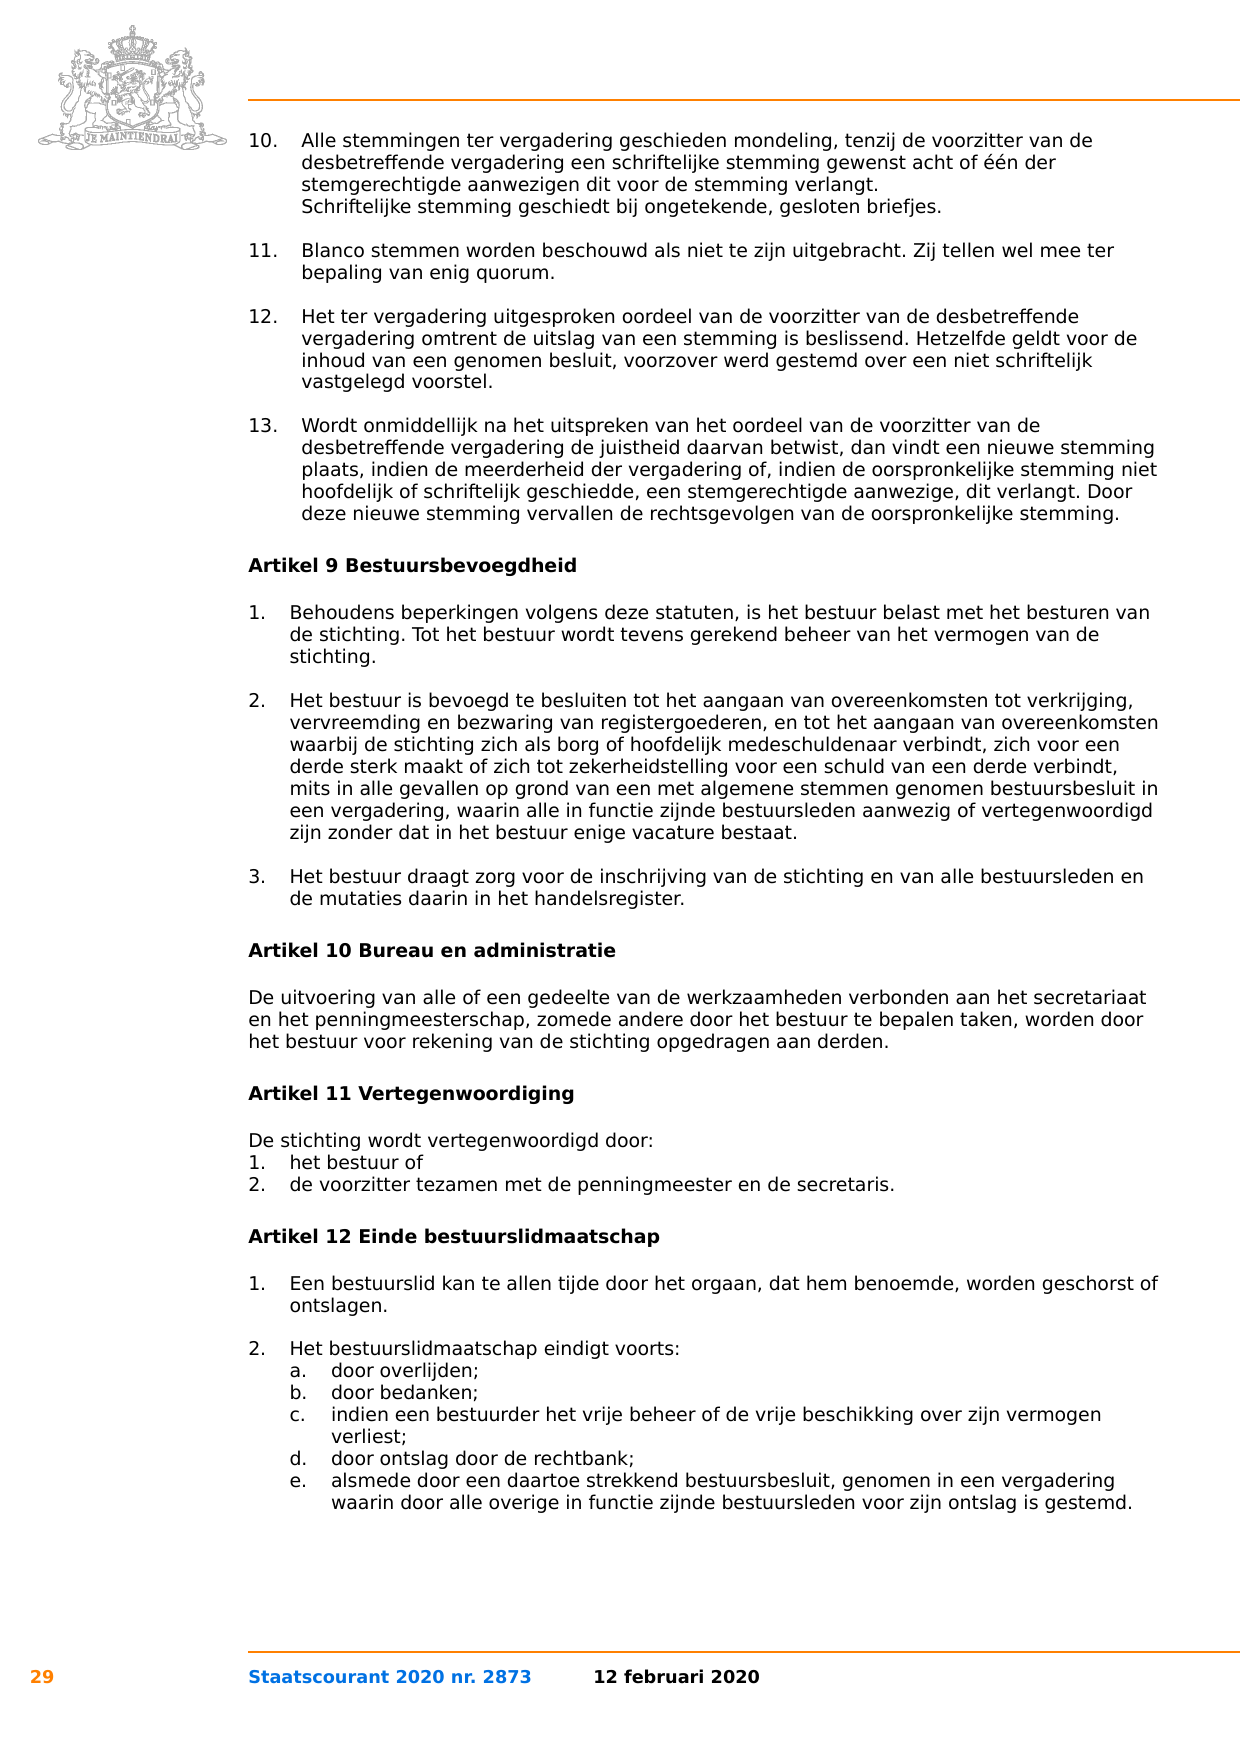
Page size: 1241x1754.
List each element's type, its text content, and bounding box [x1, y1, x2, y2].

text 1. het bestuur of [248, 1152, 1163, 1173]
text 1. Behoudens beperkingen volgens deze statuten, is het bestuur belast met het besturen van de stichting. Tot het bestuur wordt tevens gerekend beheer van het vermogen van de stichting. [248, 602, 1163, 668]
text 3. Het bestuur draagt zorg voor de inschrijving van de stichting en van alle bestuursleden en de mutaties daarin in het handelsregister. [248, 866, 1163, 910]
text De stichting wordt vertegenwoordigd door: [248, 1129, 1163, 1152]
text De uitvoering van alle of een gedeelte van de werkzaamheden verbonden aan het secretariaat en het penningmeesterschap, zomede andere door het bestuur te bepalen taken, worden door het bestuur voor rekening van de stichting opgedragen aan derden. [248, 987, 1163, 1053]
text a. door overlijden; [289, 1360, 1163, 1382]
text 2. de voorzitter tezamen met de penningmeester en de secretaris. [248, 1173, 1163, 1196]
text 11. Blanco stemmen worden beschouwd als niet te zijn uitgebracht. Zij tellen wel mee ter bepaling van enig quorum. [248, 240, 1163, 284]
text 1. Een bestuurslid kan te allen tijde door het orgaan, dat hem benoemde, worden geschorst of ontslagen. [248, 1272, 1163, 1316]
text Schriftelijke stemming geschiedt bij ongetekende, gesloten briefjes. [301, 196, 1163, 218]
subtitle Artikel 9 Bestuursbevoegdheid [248, 555, 1163, 577]
text 2. Het bestuurslidmaatschap eindigt voorts: [248, 1338, 1163, 1360]
text 13. Wordt onmiddellijk na het uitspreken van het oordeel van de voorzitter van de desbetreffende vergadering de juistheid daarvan betwist, dan vindt een nieuwe stemming plaats, indien de meerderheid der vergadering of, indien de oorspronkelijke stemming niet hoofdelijk of schriftelijk geschiedde, een stemgerechtigde aanwezige, dit verlangt. Door deze nieuwe stemming vervallen de rechtsgevolgen van de oorspronkelijke stemming. [248, 415, 1163, 525]
subtitle Artikel 11 Vertegenwoordiging [248, 1083, 1163, 1104]
text c. indien een bestuurder het vrije beheer of de vrije beschikking over zijn vermogen verliest; [289, 1404, 1163, 1448]
text 12. Het ter vergadering uitgesproken oordeel van de voorzitter van de desbetreffende vergadering omtrent de uitslag van een stemming is beslissend. Hetzelfde geldt voor de inhoud van een genomen besluit, voorzover werd gestemd over een niet schriftelijk vastgelegd voorstel. [248, 306, 1163, 393]
text 10. Alle stemmingen ter vergadering geschieden mondeling, tenzij de voorzitter van de desbetreffende vergadering een schriftelijke stemming gewenst acht of één der stemgerechtigde aanwezigen dit voor de stemming verlangt. [248, 130, 1163, 196]
text d. door ontslag door de rechtbank; [289, 1448, 1163, 1470]
subtitle Artikel 12 Einde bestuurslidmaatschap [248, 1226, 1163, 1247]
text 2. Het bestuur is bevoegd te besluiten tot het aangaan van overeenkomsten tot verkrijging, vervreemding en bezwaring van registergoederen, en tot het aangaan van overeenkomsten waarbij de stichting zich als borg of hoofdelijk medeschuldenaar verbindt, zich voor een derde sterk maakt of zich tot zekerheidstelling voor een schuld van een derde verbindt, mits in alle gevallen op grond van een met algemene stemmen genomen bestuursbesluit in een vergadering, waarin alle in functie zijnde bestuursleden aanwezig of vertegenwoordigd zijn zonder dat in het bestuur enige vacature bestaat. [248, 690, 1163, 844]
text e. alsmede door een daartoe strekkend bestuursbesluit, genomen in een vergadering waarin door alle overige in functie zijnde bestuursleden voor zijn ontslag is gestemd. [289, 1470, 1163, 1514]
text b. door bedanken; [289, 1382, 1163, 1404]
picture [38, 25, 227, 150]
subtitle Artikel 10 Bureau en administratie [248, 940, 1163, 962]
